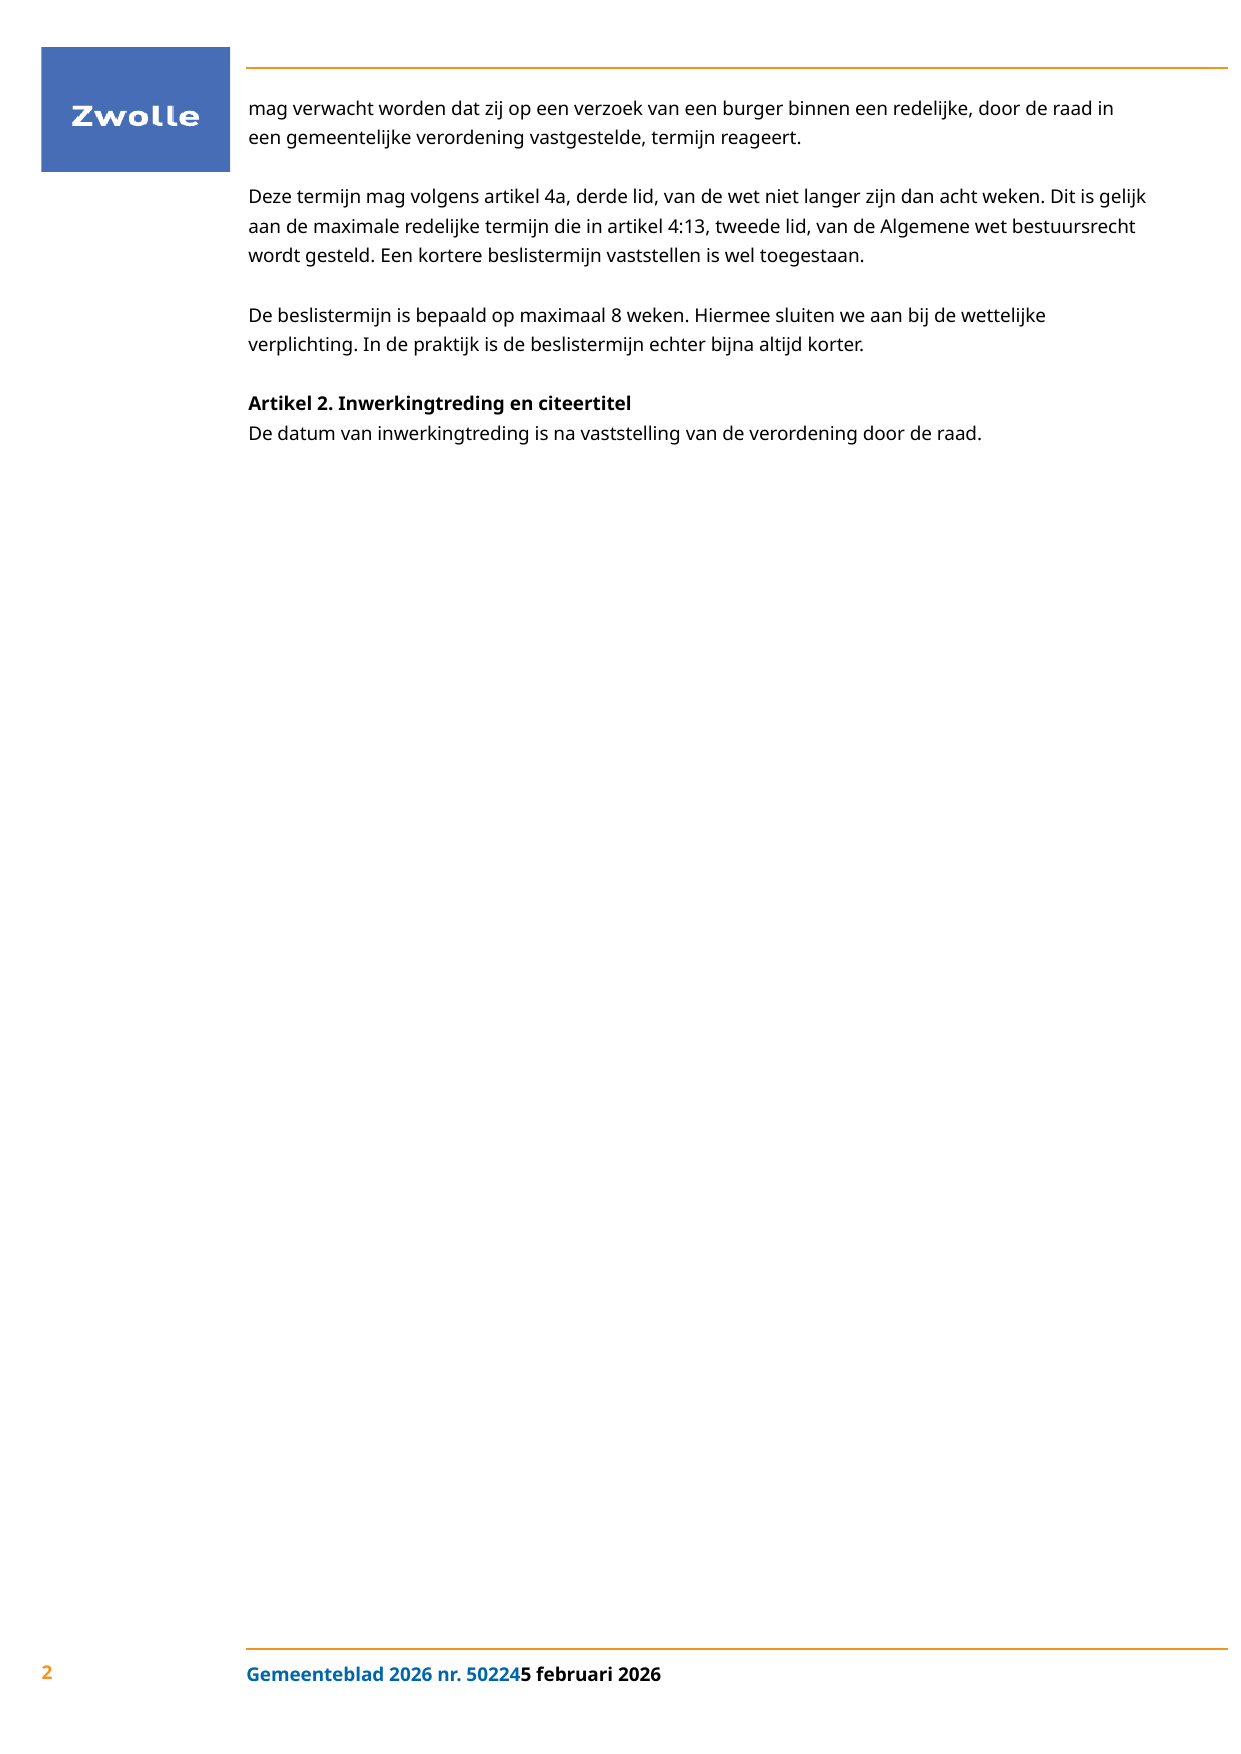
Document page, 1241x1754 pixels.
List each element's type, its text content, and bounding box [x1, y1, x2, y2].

text mag verwacht worden dat zij op een verzoek van een burger binnen een redelijke, door de raad in een gemeentelijke verordening vastgestelde, termijn reageert. [248, 95, 1152, 150]
picture [41, 47, 231, 172]
text De datum van inwerkingtreding is na vaststelling van de verordening door de raad. [248, 420, 1152, 446]
text Artikel 2. Inwerkingtreding en citeertitel [248, 391, 1152, 416]
text Deze termijn mag volgens artikel 4a, derde lid, van de wet niet langer zijn dan acht weken. Dit is gelijk aan de maximale redelijke termijn die in artikel 4:13, tweede lid, van de Algemene wet bestuursrecht wordt gesteld. Een kortere beslistermijn vaststellen is wel toegestaan. [248, 183, 1152, 268]
text De beslistermijn is bepaald op maximaal 8 weken. Hiermee sluiten we aan bij de wettelijke verplichting. In de praktijk is de beslistermijn echter bijna altijd korter. [248, 302, 1152, 357]
